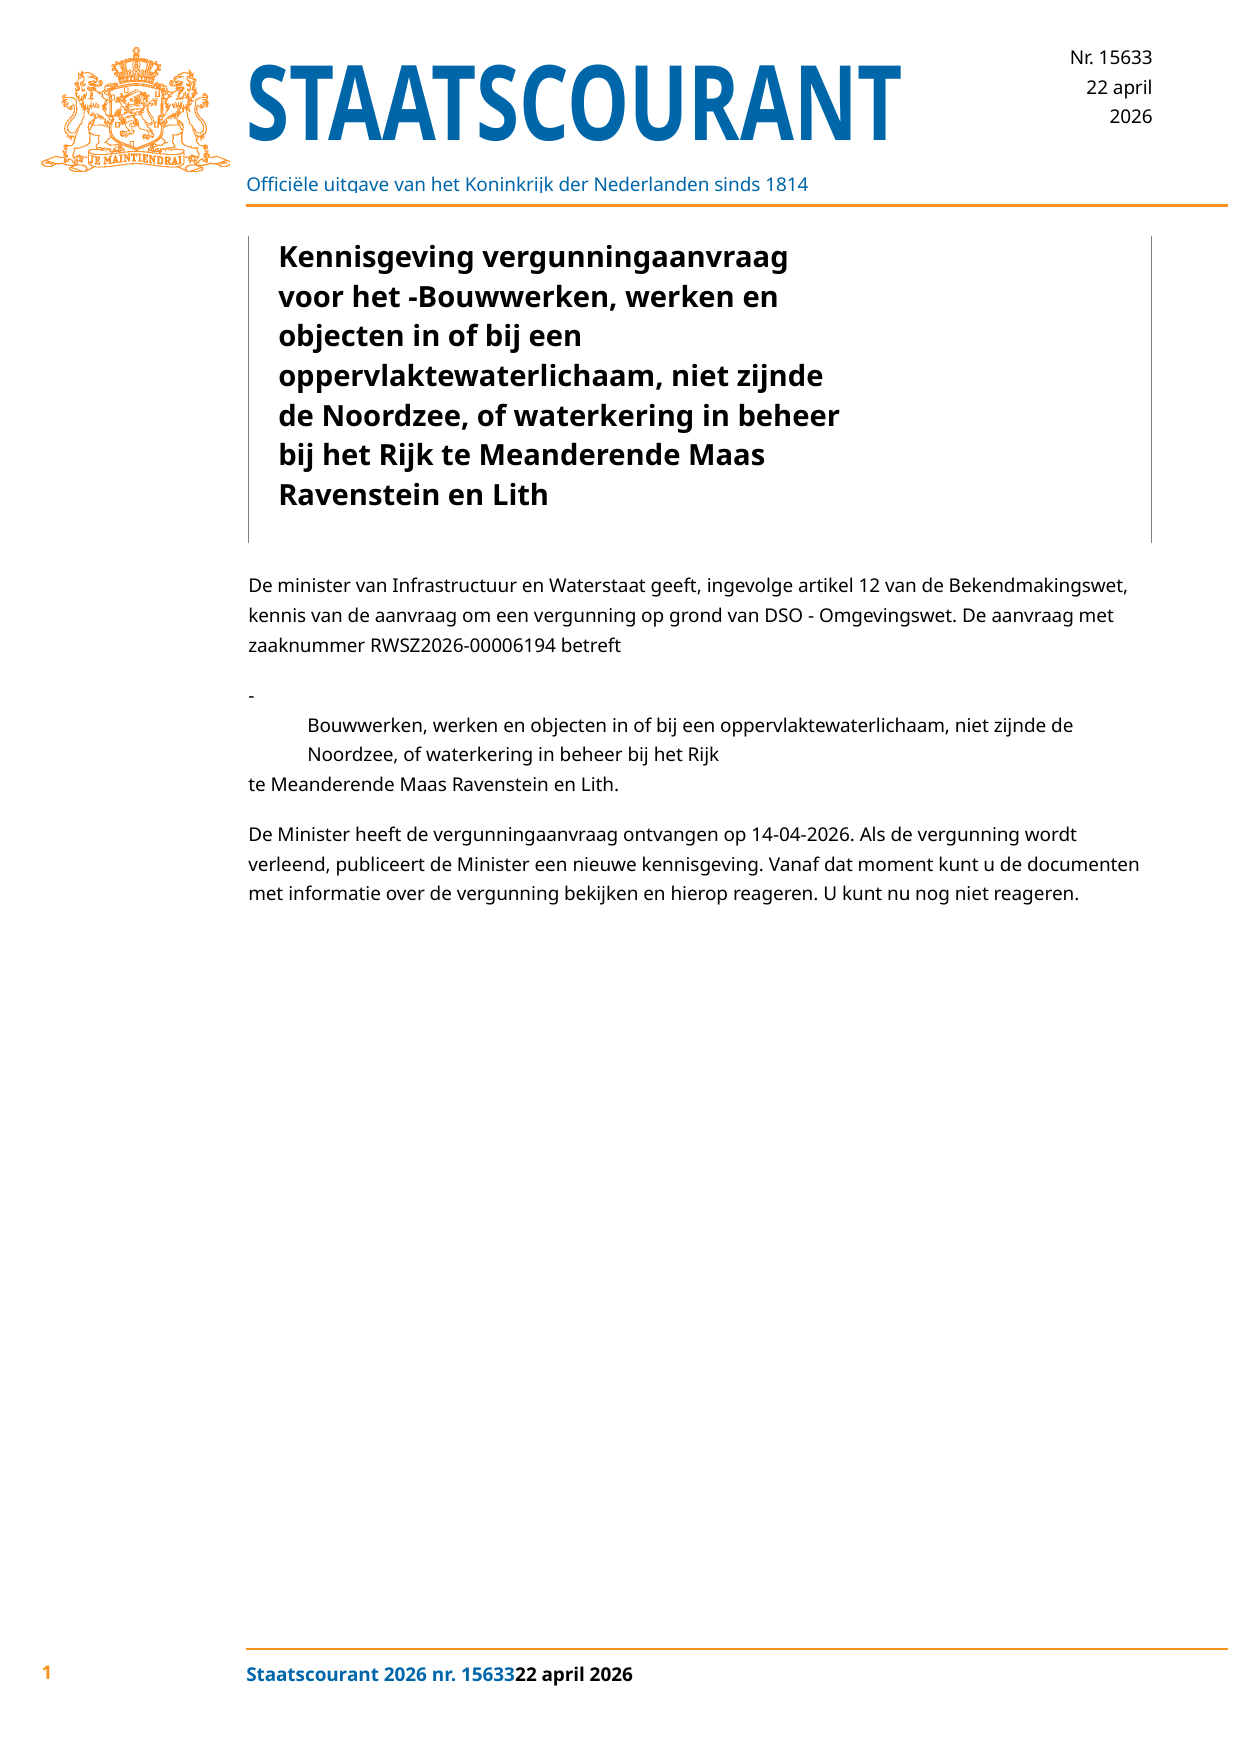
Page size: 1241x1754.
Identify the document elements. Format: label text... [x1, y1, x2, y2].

table_header [1090, 236, 1151, 413]
text De Minister heeft de vergunningaanvraag ontvangen op 14-04-2026. Als de vergunning wordt verleend, publiceert de Minister een nieuwe kennisgeving. Vanaf dat moment kunt u de documenten met informatie over de vergunning bekijken en hierop reageren. U kunt nu nog niet reageren. [248, 821, 1152, 906]
picture [912, 236, 1090, 414]
table_header [850, 414, 1151, 543]
table_header Kennisgeving vergunningaanvraag voor het -Bouwwerken, werken en objecten in of bij een oppervlaktewaterlichaam, niet zijnde de Noordzee, of waterkering in beheer bij het Rijk te Meanderende Maas Ravenstein en Lith [249, 236, 850, 543]
text te Meanderende Maas Ravenstein en Lith. [248, 771, 1152, 797]
text De minister van Infrastructuur en Waterstaat geeft, ingevolge artikel 12 van de Bekendmakingswet, kennis van de aanvraag om een vergunning op grond van DSO - Omgevingswet. De aanvraag met zaaknummer RWSZ2026-00006194 betreft [248, 573, 1152, 658]
list Bouwwerken, werken en objecten in of bij een oppervlaktewaterlichaam, niet zijnde de Noordzee, of waterkering in beheer bij het Rijk [248, 712, 1152, 767]
picture [41, 47, 231, 172]
table_header [850, 236, 912, 413]
